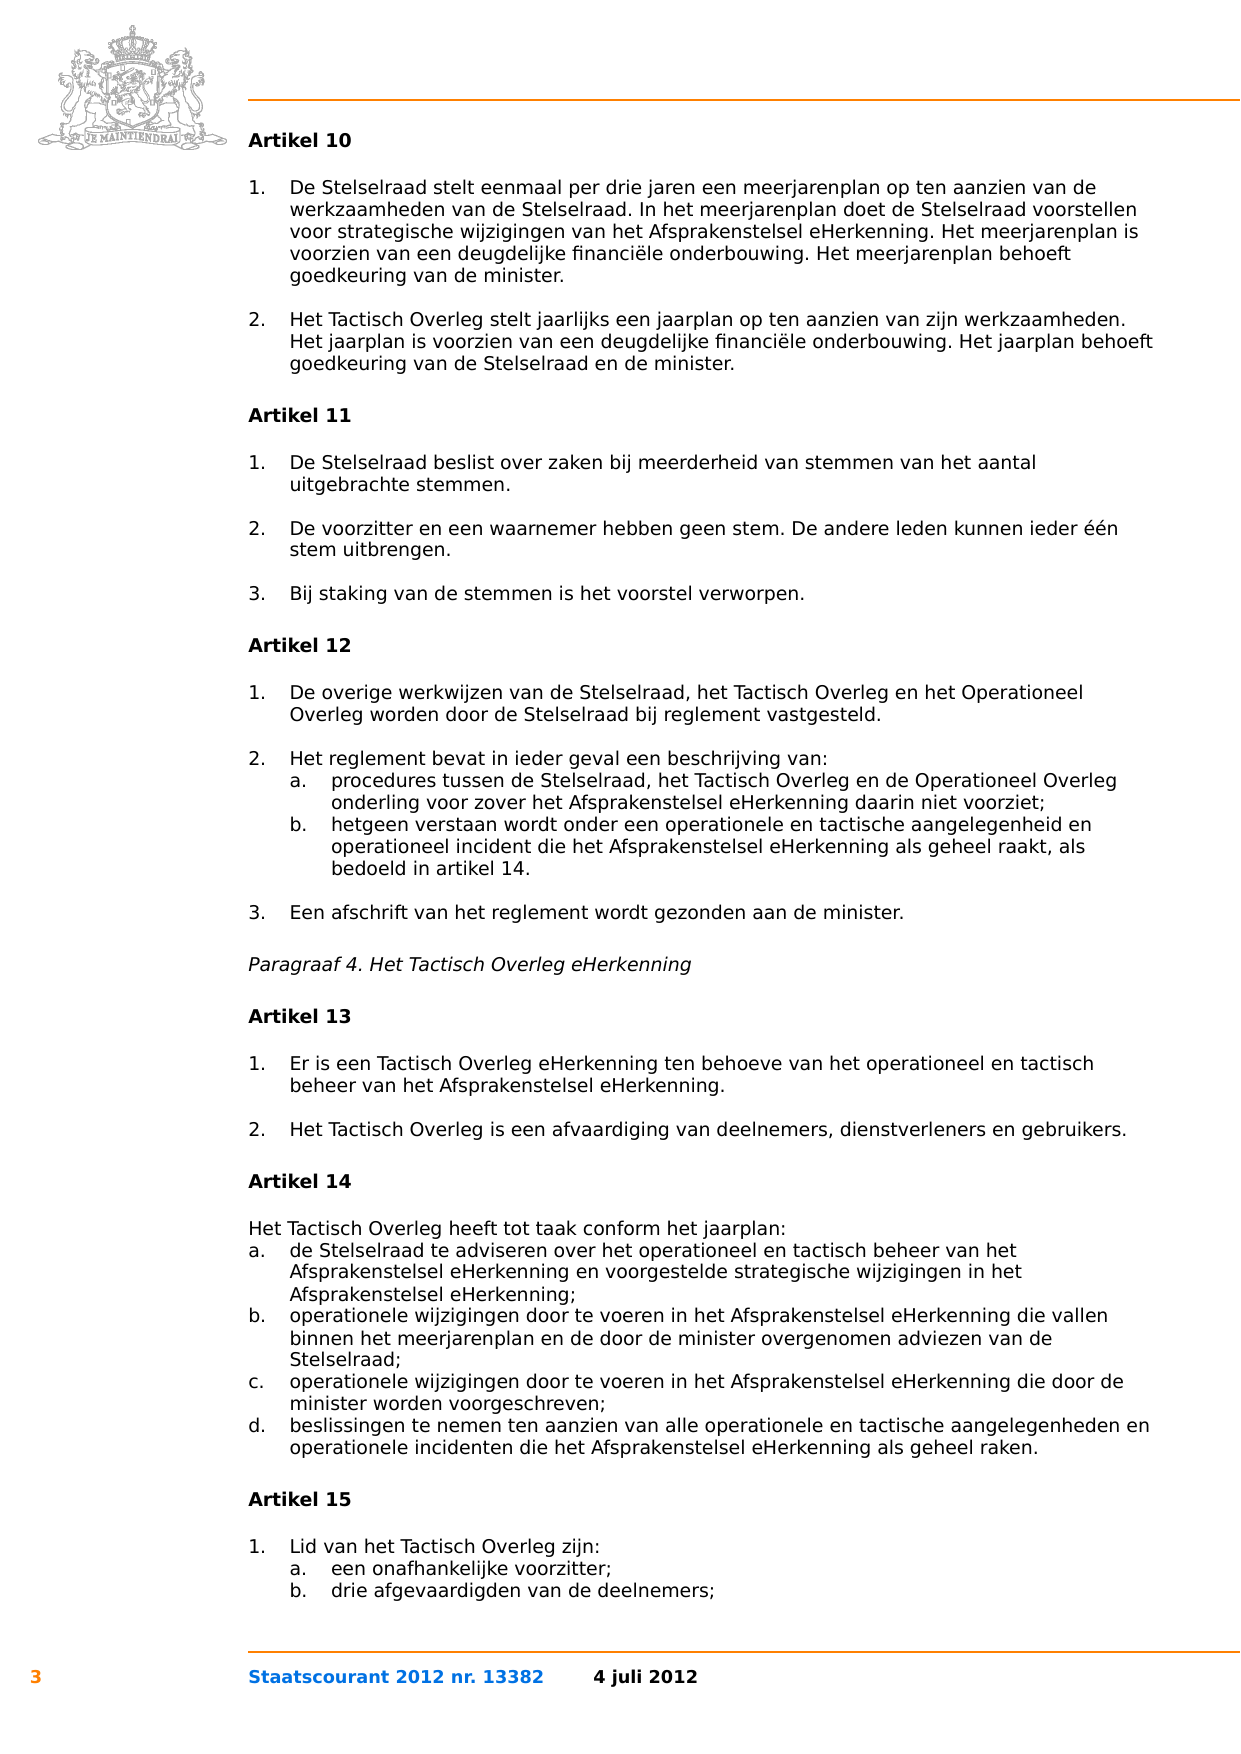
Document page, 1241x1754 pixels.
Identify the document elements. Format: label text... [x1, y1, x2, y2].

subtitle Paragraaf 4. Het Tactisch Overleg eHerkenning [248, 954, 1163, 976]
text 2. Het Tactisch Overleg stelt jaarlijks een jaarplan op ten aanzien van zijn werkzaamheden. Het jaarplan is voorzien van een deugdelijke financiële onderbouwing. Het jaarplan behoeft goedkeuring van de Stelselraad en de minister. [248, 309, 1163, 374]
subtitle Artikel 15 [248, 1489, 1163, 1511]
text b. drie afgevaardigden van de deelnemers; [289, 1580, 1163, 1602]
text 3. Bij staking van de stemmen is het voorstel verworpen. [248, 583, 1163, 605]
text a. een onafhankelijke voorzitter; [289, 1558, 1163, 1580]
text c. operationele wijzigingen door te voeren in het Afsprakenstelsel eHerkenning die door de minister worden voorgeschreven; [248, 1371, 1163, 1415]
picture [38, 25, 227, 150]
subtitle Artikel 11 [248, 404, 1163, 427]
subtitle Artikel 14 [248, 1171, 1163, 1192]
text 1. Er is een Tactisch Overleg eHerkenning ten behoeve van het operationeel en tactisch beheer van het Afsprakenstelsel eHerkenning. [248, 1053, 1163, 1097]
text 3. Een afschrift van het reglement wordt gezonden aan de minister. [248, 902, 1163, 924]
text a. de Stelselraad te adviseren over het operationeel en tactisch beheer van het Afsprakenstelsel eHerkenning en voorgestelde strategische wijzigingen in het Afsprakenstelsel eHerkenning; [248, 1239, 1163, 1305]
text 1. De overige werkwijzen van de Stelselraad, het Tactisch Overleg en het Operationeel Overleg worden door de Stelselraad bij reglement vastgesteld. [248, 682, 1163, 726]
text b. operationele wijzigingen door te voeren in het Afsprakenstelsel eHerkenning die vallen binnen het meerjarenplan en de door de minister overgenomen adviezen van de Stelselraad; [248, 1305, 1163, 1371]
text a. procedures tussen de Stelselraad, het Tactisch Overleg en de Operationeel Overleg onderling voor zover het Afsprakenstelsel eHerkenning daarin niet voorziet; [289, 770, 1163, 814]
text Het Tactisch Overleg heeft tot taak conform het jaarplan: [248, 1217, 1163, 1239]
text 1. Lid van het Tactisch Overleg zijn: [248, 1536, 1163, 1558]
text 1. De Stelselraad beslist over zaken bij meerderheid van stemmen van het aantal uitgebrachte stemmen. [248, 452, 1163, 496]
text d. beslissingen te nemen ten aanzien van alle operationele en tactische aangelegenheden en operationele incidenten die het Afsprakenstelsel eHerkenning als geheel raken. [248, 1415, 1163, 1459]
subtitle Artikel 12 [248, 635, 1163, 657]
text 2. De voorzitter en een waarnemer hebben geen stem. De andere leden kunnen ieder één stem uitbrengen. [248, 517, 1163, 561]
text 1. De Stelselraad stelt eenmaal per drie jaren een meerjarenplan op ten aanzien van de werkzaamheden van de Stelselraad. In het meerjarenplan doet de Stelselraad voorstellen voor strategische wijzigingen van het Afsprakenstelsel eHerkenning. Het meerjarenplan is voorzien van een deugdelijke financiële onderbouwing. Het meerjarenplan behoeft goedkeuring van de minister. [248, 177, 1163, 287]
subtitle Artikel 10 [248, 130, 1163, 152]
text 2. Het Tactisch Overleg is een afvaardiging van deelnemers, dienstverleners en gebruikers. [248, 1118, 1163, 1141]
text b. hetgeen verstaan wordt onder een operationele en tactische aangelegenheid en operationeel incident die het Afsprakenstelsel eHerkenning als geheel raakt, als bedoeld in artikel 14. [289, 814, 1163, 880]
text 2. Het reglement bevat in ieder geval een beschrijving van: [248, 748, 1163, 770]
subtitle Artikel 13 [248, 1006, 1163, 1028]
